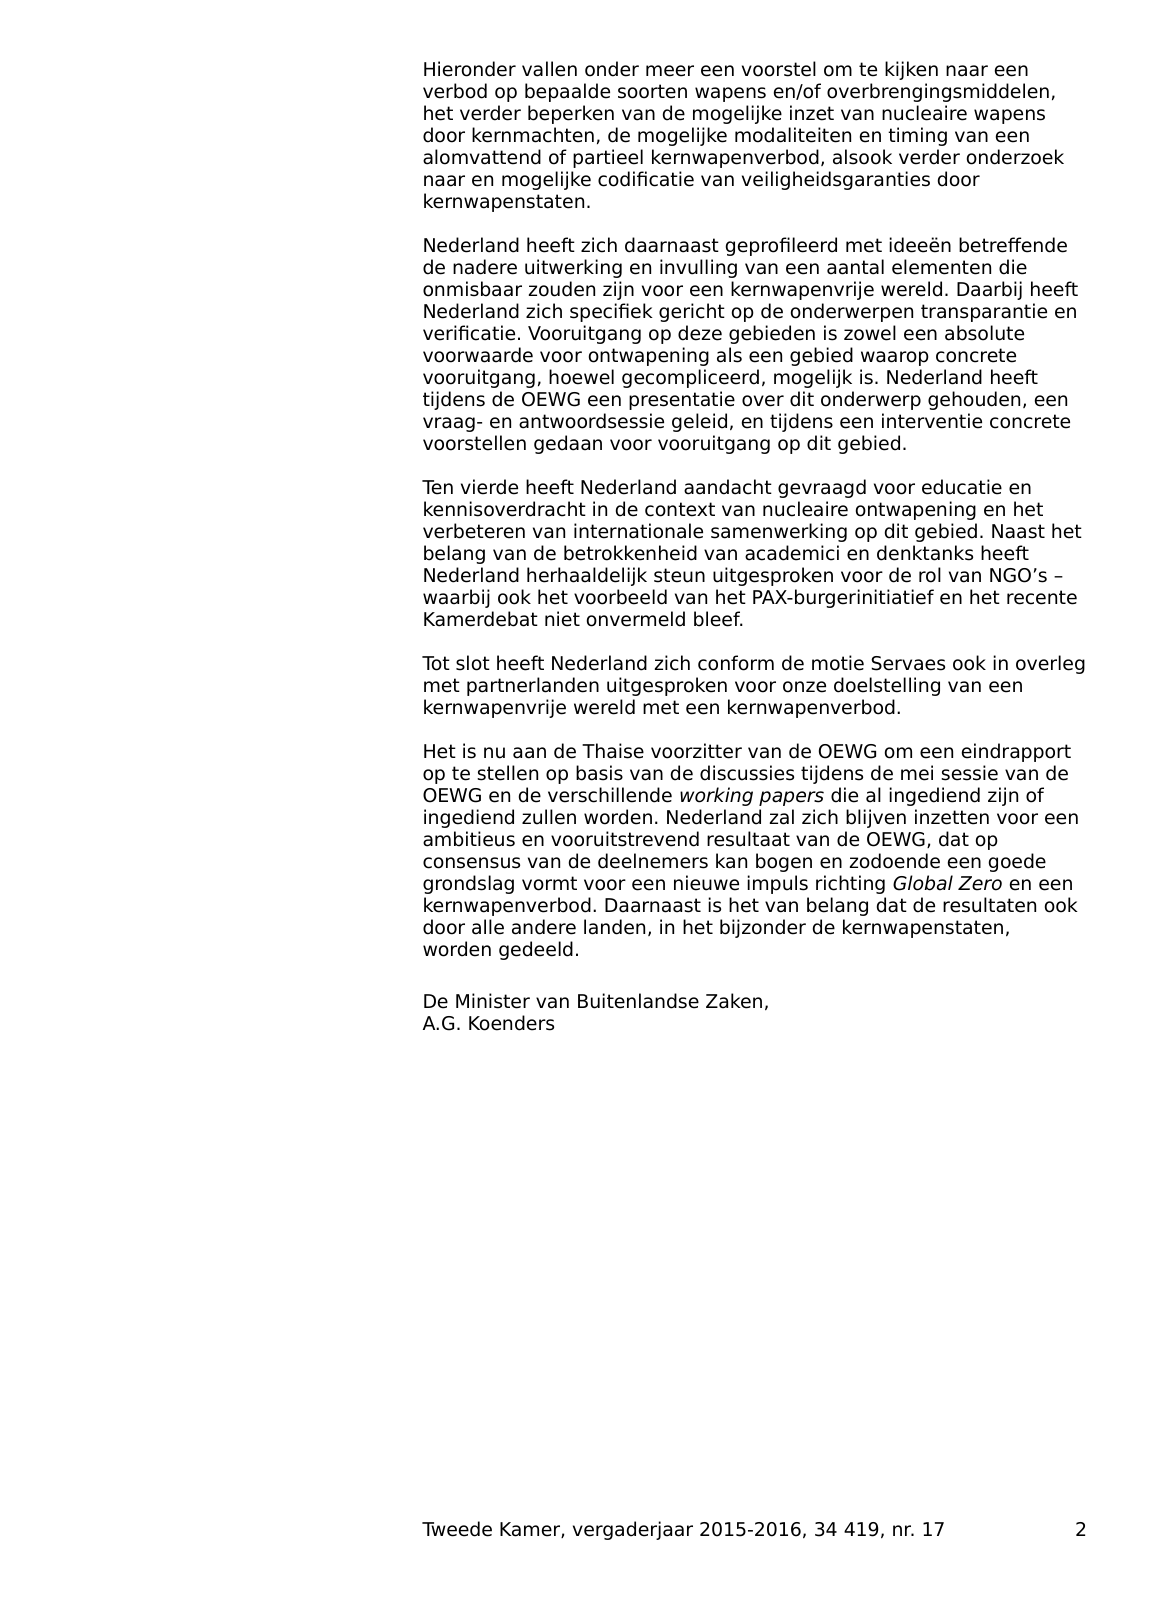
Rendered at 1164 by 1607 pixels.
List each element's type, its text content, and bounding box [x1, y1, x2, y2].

text Nederland heeft zich daarnaast geprofileerd met ideeën betreffende de nadere uitwerking en invulling van een aantal elementen die onmisbaar zouden zijn voor een kernwapenvrije wereld. Daarbij heeft Nederland zich specifiek gericht op de onderwerpen transparantie en verificatie. Vooruitgang op deze gebieden is zowel een absolute voorwaarde voor ontwapening als een gebied waarop concrete vooruitgang, hoewel gecompliceerd, mogelijk is. Nederland heeft tijdens de OEWG een presentatie over dit onderwerp gehouden, een vraag- en antwoordsessie geleid, en tijdens een interventie concrete voorstellen gedaan voor vooruitgang op dit gebied. [422, 235, 1087, 455]
text De Minister van Buitenlandse Zaken, A.G. Koenders [422, 991, 1087, 1035]
text Het is nu aan de Thaise voorzitter van de OEWG om een eindrapport op te stellen op basis van de discussies tijdens de mei sessie van de OEWG en de verschillende working papers die al ingediend zijn of ingediend zullen worden. Nederland zal zich blijven inzetten voor een ambitieus en vooruitstrevend resultaat van de OEWG, dat op consensus van de deelnemers kan bogen en zodoende een goede grondslag vormt voor een nieuwe impuls richting Global Zero en een kernwapenverbod. Daarnaast is het van belang dat de resultaten ook door alle andere landen, in het bijzonder de kernwapenstaten, worden gedeeld. [422, 741, 1087, 961]
text Ten vierde heeft Nederland aandacht gevraagd voor educatie en kennisoverdracht in de context van nucleaire ontwapening en het verbeteren van internationale samenwerking op dit gebied. Naast het belang van de betrokkenheid van academici en denktanks heeft Nederland herhaaldelijk steun uitgesproken voor de rol van NGO’s – waarbij ook het voorbeeld van het PAX-burgerinitiatief en het recente Kamerdebat niet onvermeld bleef. [422, 477, 1087, 631]
text Tot slot heeft Nederland zich conform de motie Servaes ook in overleg met partnerlanden uitgesproken voor onze doelstelling van een kernwapenvrije wereld met een kernwapenverbod. [422, 653, 1087, 719]
text Hieronder vallen onder meer een voorstel om te kijken naar een verbod op bepaalde soorten wapens en/of overbrengingsmiddelen, het verder beperken van de mogelijke inzet van nucleaire wapens door kernmachten, de mogelijke modaliteiten en timing van een alomvattend of partieel kernwapenverbod, alsook verder onderzoek naar en mogelijke codificatie van veiligheidsgaranties door kernwapenstaten. [422, 59, 1087, 213]
